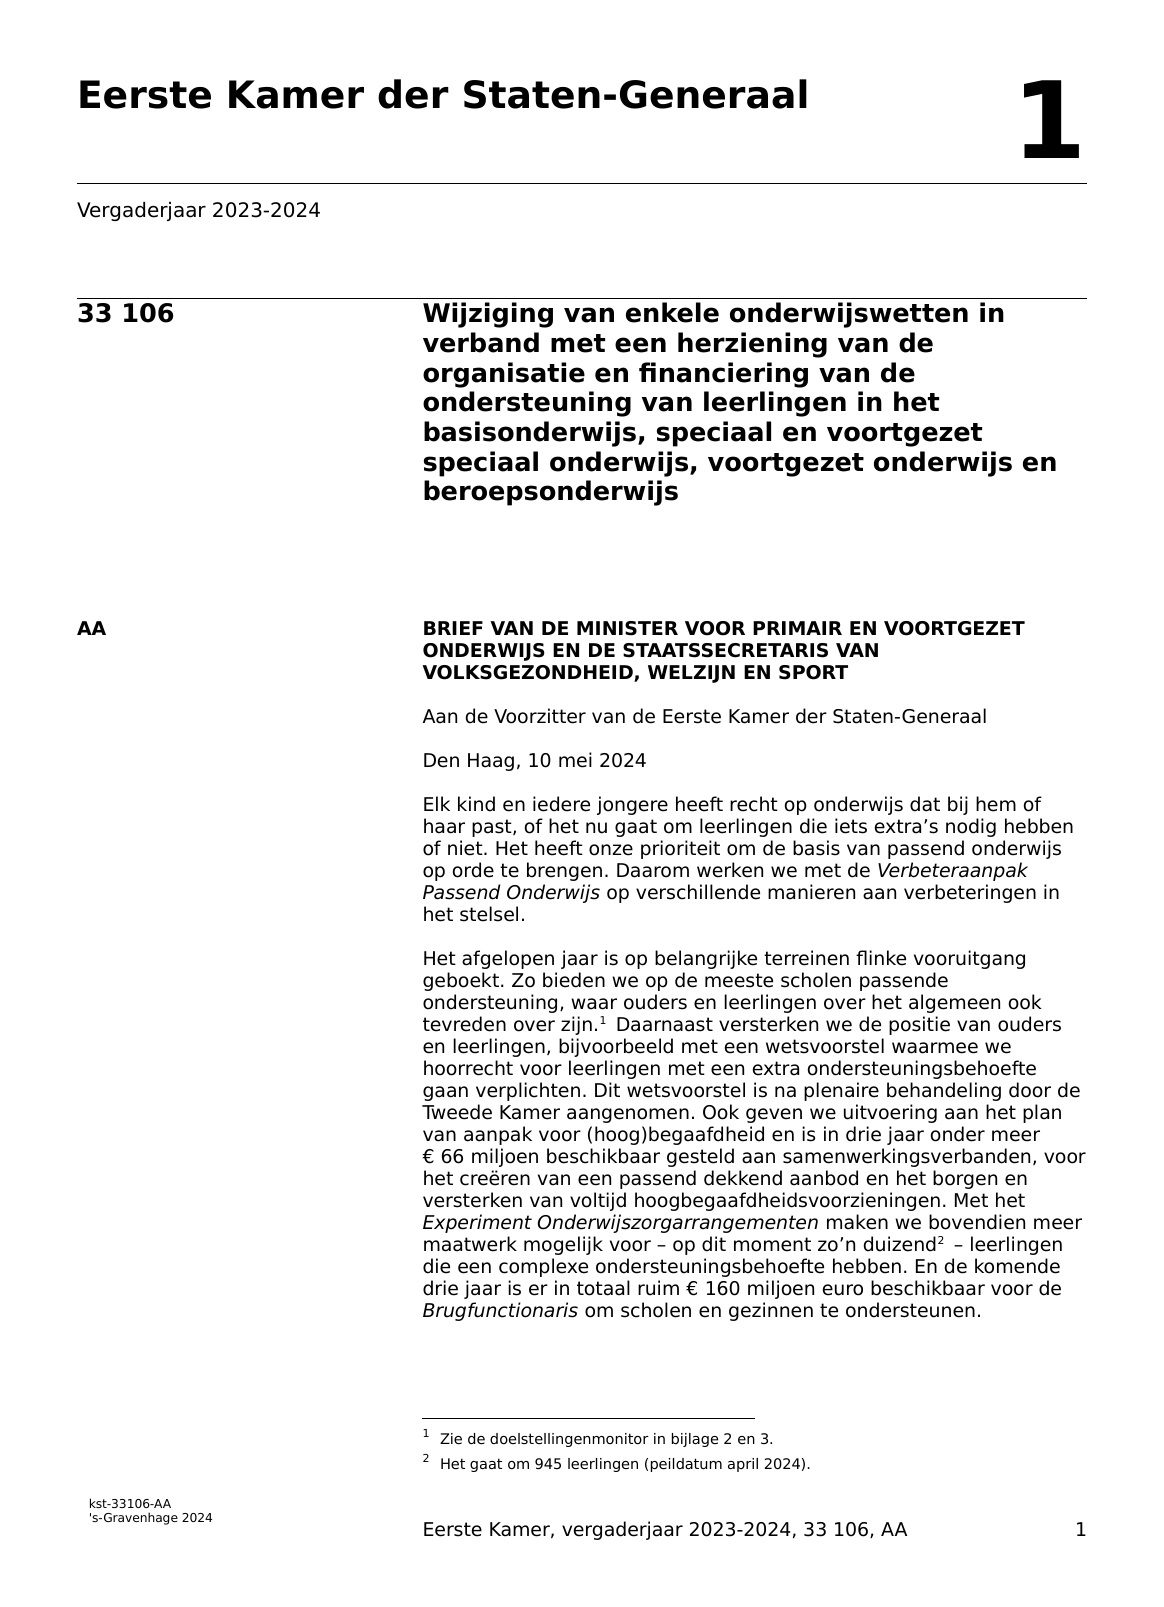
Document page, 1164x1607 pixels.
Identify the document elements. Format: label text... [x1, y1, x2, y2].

text Elk kind en iedere jongere heeft recht op onderwijs dat bij hem of haar past, of het nu gaat om leerlingen die iets extra’s nodig hebben of niet. Het heeft onze prioriteit om de basis van passend onderwijs op orde te brengen. Daarom werken we met de Verbeteraanpak Passend Onderwijs op verschillende manieren aan verbeteringen in het stelsel. [422, 794, 1087, 926]
text Aan de Voorzitter van de Eerste Kamer der Staten-Generaal [422, 706, 1087, 728]
text Het afgelopen jaar is op belangrijke terreinen flinke vooruitgang geboekt. Zo bieden we op de meeste scholen passende ondersteuning, waar ouders en leerlingen over het algemeen ook tevreden over zijn. Daarnaast versterken we de positie van ouders en leerlingen, bijvoorbeeld met een wetsvoorstel waarmee we hoorrecht voor leerlingen met een extra ondersteuningsbehoefte gaan verplichten. Dit wetsvoorstel is na plenaire behandeling door de Tweede Kamer aangenomen. Ook geven we uitvoering aan het plan van aanpak voor (hoog)begaafdheid en is in drie jaar onder meer € 66 miljoen beschikbaar gesteld aan samenwerkingsverbanden, voor het creëren van een passend dekkend aanbod en het borgen en versterken van voltijd hoogbegaafdheidsvoorzieningen. Met het Experiment Onderwijszorgarrangementen maken we bovendien meer maatwerk mogelijk voor – op dit moment zo’n duizend – leerlingen die een complexe ondersteuningsbehoefte hebben. En de komende drie jaar is er in totaal ruim € 160 miljoen euro beschikbaar voor de Brugfunctionaris om scholen en gezinnen te ondersteunen. [422, 948, 1087, 1322]
text 's-Gravenhage 2024 [88, 1511, 323, 1525]
table_cell Vergaderjaar 2023-2024 [77, 184, 1087, 298]
subtitle 33 106 Wijziging van enkele onderwijswetten in verband met een herziening van de organisatie en financiering van de ondersteuning van leerlingen in het basisonderwijs, speciaal en voortgezet speciaal onderwijs, voortgezet onderwijs en beroepsonderwijs [77, 299, 1087, 507]
text kst-33106-AA [88, 1497, 323, 1511]
text Zie de doelstellingenmonitor in bijlage 2 en 3. [422, 1427, 1087, 1449]
table_header Eerste Kamer der Staten-Generaal [77, 59, 886, 183]
text Den Haag, 10 mei 2024 [422, 750, 1087, 772]
table_header 1 [886, 59, 1087, 183]
subtitle AA BRIEF VAN DE MINISTER VOOR PRIMAIR EN VOORTGEZET ONDERWIJS EN DE STAATSSECRETARIS VAN VOLKSGEZONDHEID, WELZIJN EN SPORT [77, 618, 1087, 684]
text Het gaat om 945 leerlingen (peildatum april 2024). [422, 1452, 1087, 1474]
